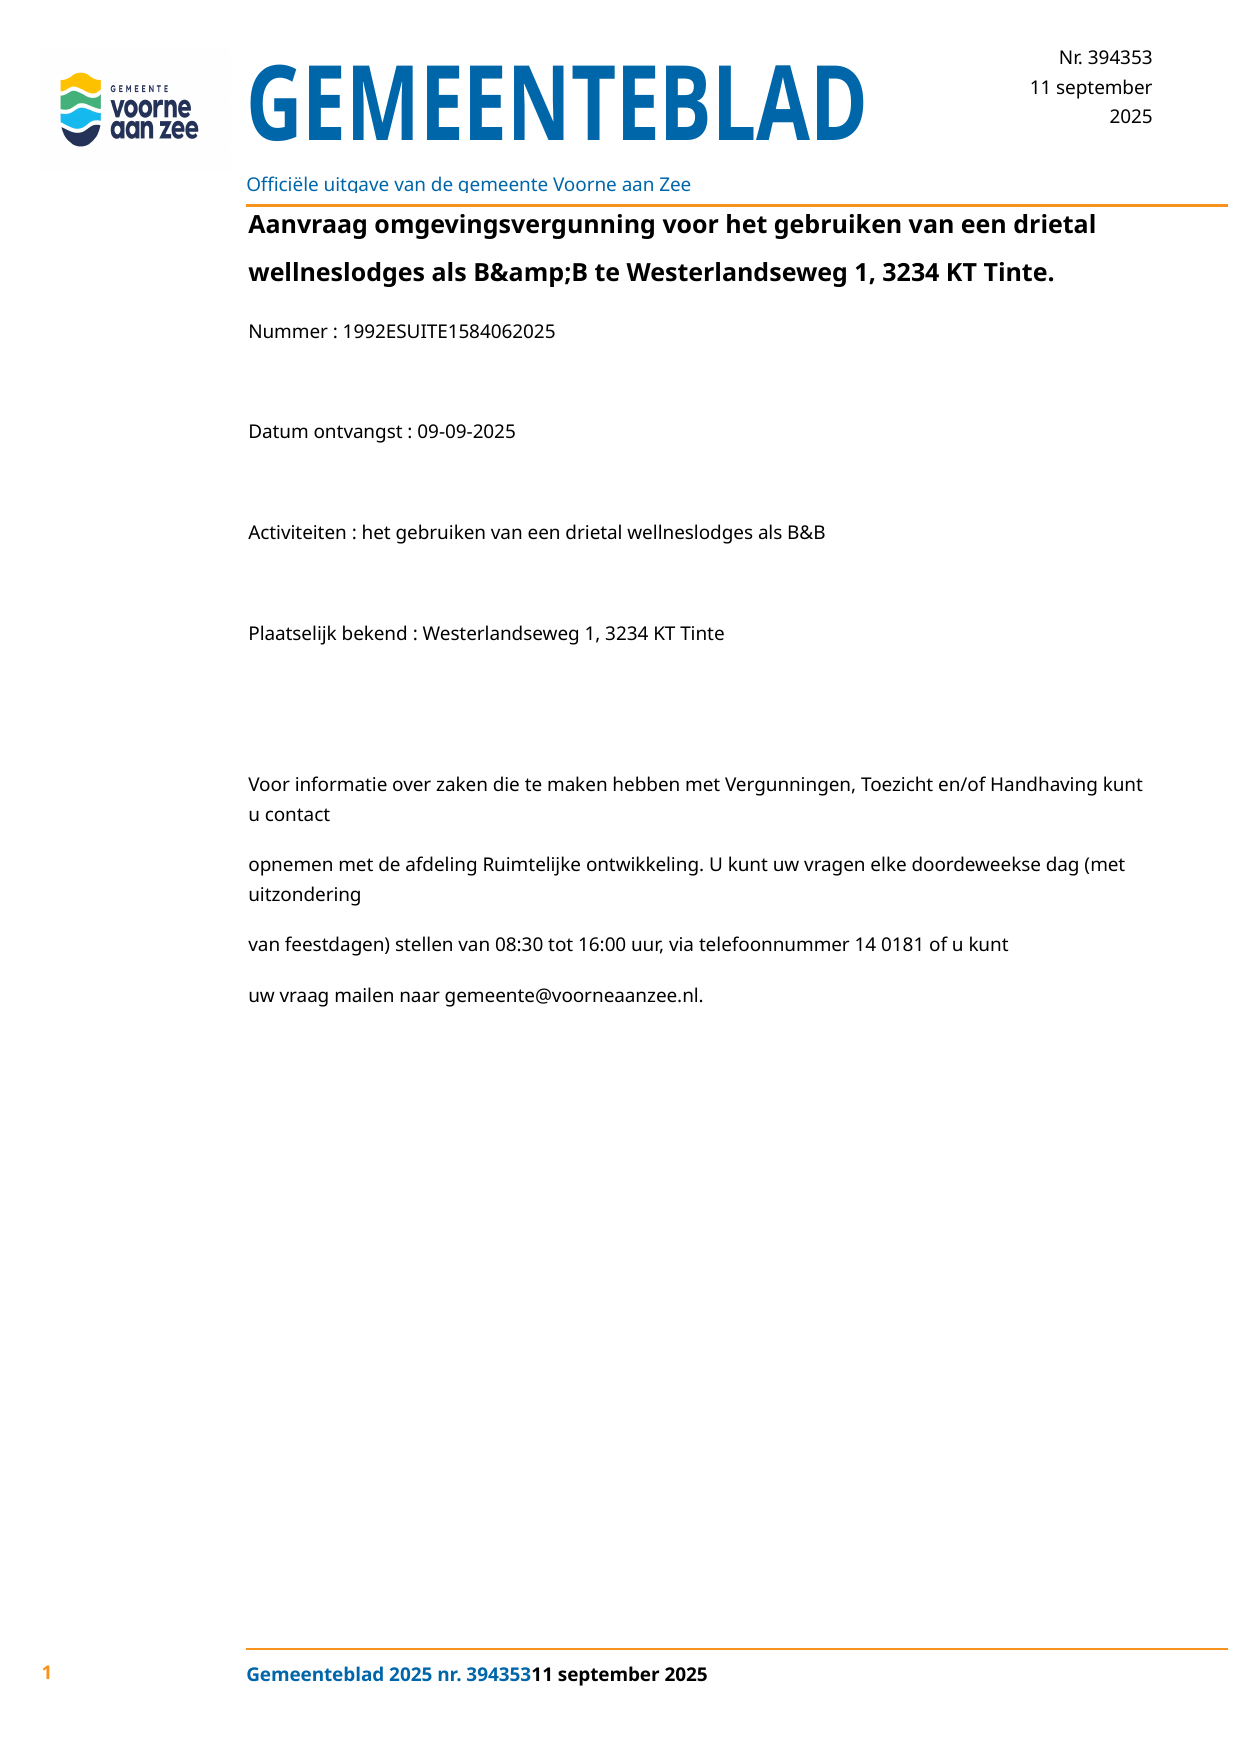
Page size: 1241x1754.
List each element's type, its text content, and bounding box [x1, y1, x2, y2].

text Datum ontvangst : 09-09-2025 [248, 419, 1152, 444]
text Plaatselijk bekend : Westerlandseweg 1, 3234 KT Tinte [248, 620, 1152, 646]
text Nummer : 1992ESUITE1584062025 [248, 318, 1152, 344]
text opnemen met de afdeling Ruimtelijke ontwikkeling. U kunt uw vragen elke doordeweekse dag (met uitzondering [248, 852, 1152, 907]
text Voor informatie over zaken die te maken hebben met Vergunningen, Toezicht en/of Handhaving kunt u contact [248, 772, 1152, 827]
text uw vraag mailen naar gemeente@voorneaanzee.nl. [248, 982, 1152, 1008]
text Activiteiten : het gebruiken van een drietal wellneslodges als B&B [248, 519, 1152, 545]
text Aanvraag omgevingsvergunning voor het gebruiken van een drietal wellneslodges als B&amp;B te Westerlandseweg 1, 3234 KT Tinte. [248, 207, 1152, 288]
text van feestdagen) stellen van 08:30 tot 16:00 uur, via telefoonnummer 14 0181 of u kunt [248, 932, 1152, 957]
picture [41, 47, 231, 172]
